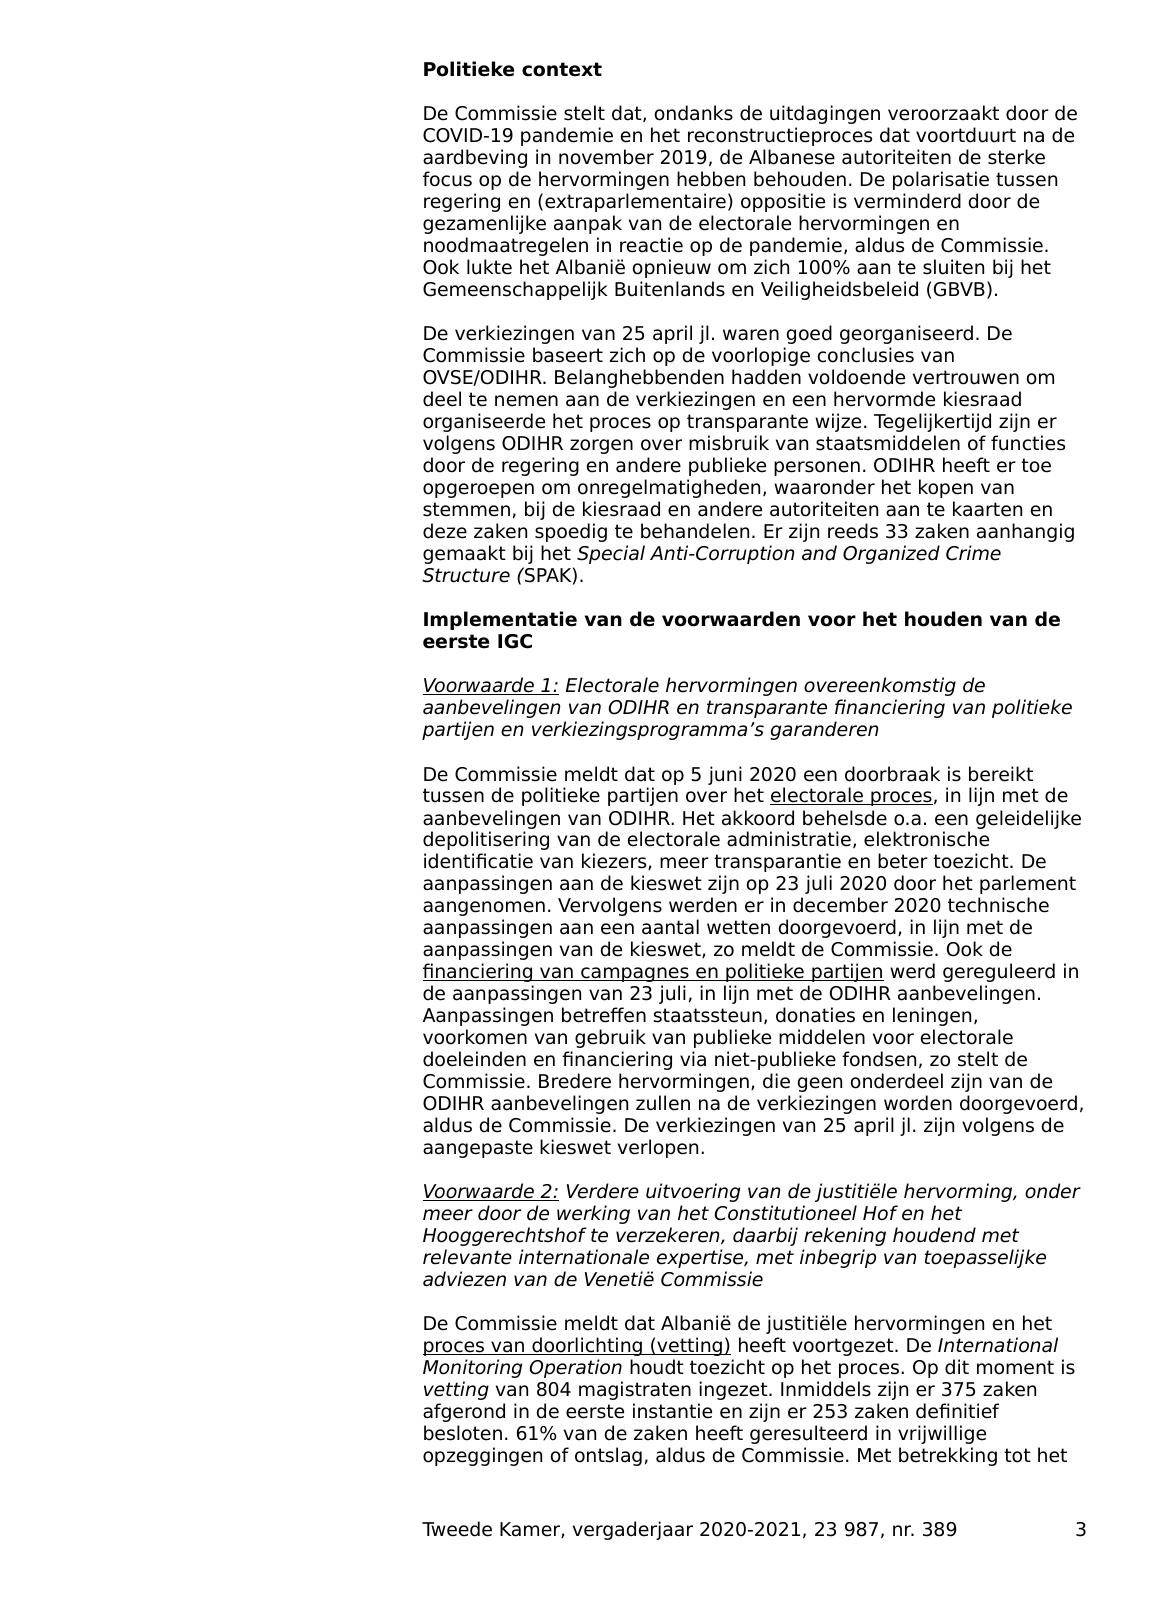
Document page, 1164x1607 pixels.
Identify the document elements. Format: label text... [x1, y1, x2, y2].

subtitle Implementatie van de voorwaarden voor het houden van de eerste IGC [422, 609, 1087, 653]
subtitle Politieke context [422, 59, 1087, 81]
text De Commissie stelt dat, ondanks de uitdagingen veroorzaakt door de COVID-19 pandemie en het reconstructieproces dat voortduurt na de aardbeving in november 2019, de Albanese autoriteiten de sterke focus op de hervormingen hebben behouden. De polarisatie tussen regering en (extraparlementaire) oppositie is verminderd door de gezamenlijke aanpak van de electorale hervormingen en noodmaatregelen in reactie op de pandemie, aldus de Commissie. Ook lukte het Albanië opnieuw om zich 100% aan te sluiten bij het Gemeenschappelijk Buitenlands en Veiligheidsbeleid (GBVB). [422, 103, 1087, 301]
text Voorwaarde 1: Electorale hervormingen overeenkomstig de aanbevelingen van ODIHR en transparante financiering van politieke partijen en verkiezingsprogramma’s garanderen [422, 675, 1087, 741]
text De verkiezingen van 25 april jl. waren goed georganiseerd. De Commissie baseert zich op de voorlopige conclusies van OVSE/ODIHR. Belanghebbenden hadden voldoende vertrouwen om deel te nemen aan de verkiezingen en een hervormde kiesraad organiseerde het proces op transparante wijze. Tegelijkertijd zijn er volgens ODIHR zorgen over misbruik van staatsmiddelen of functies door de regering en andere publieke personen. ODIHR heeft er toe opgeroepen om onregelmatigheden, waaronder het kopen van stemmen, bij de kiesraad en andere autoriteiten aan te kaarten en deze zaken spoedig te behandelen. Er zijn reeds 33 zaken aanhangig gemaakt bij het Special Anti-Corruption and Organized Crime Structure (SPAK). [422, 323, 1087, 587]
text Voorwaarde 2: Verdere uitvoering van de justitiële hervorming, onder meer door de werking van het Constitutioneel Hof en het Hooggerechtshof te verzekeren, daarbij rekening houdend met relevante internationale expertise, met inbegrip van toepasselijke adviezen van de Venetië Commissie [422, 1181, 1087, 1291]
text De Commissie meldt dat Albanië de justitiële hervormingen en het proces van doorlichting (vetting) heeft voortgezet. De International Monitoring Operation houdt toezicht op het proces. Op dit moment is vetting van 804 magistraten ingezet. Inmiddels zijn er 375 zaken afgerond in de eerste instantie en zijn er 253 zaken definitief besloten. 61% van de zaken heeft geresulteerd in vrijwillige opzeggingen of ontslag, aldus de Commissie. Met betrekking tot het [422, 1313, 1087, 1467]
text De Commissie meldt dat op 5 juni 2020 een doorbraak is bereikt tussen de politieke partijen over het electorale proces, in lijn met de aanbevelingen van ODIHR. Het akkoord behelsde o.a. een geleidelijke depolitisering van de electorale administratie, elektronische identificatie van kiezers, meer transparantie en beter toezicht. De aanpassingen aan de kieswet zijn op 23 juli 2020 door het parlement aangenomen. Vervolgens werden er in december 2020 technische aanpassingen aan een aantal wetten doorgevoerd, in lijn met de aanpassingen van de kieswet, zo meldt de Commissie. Ook de financiering van campagnes en politieke partijen werd gereguleerd in de aanpassingen van 23 juli, in lijn met de ODIHR aanbevelingen. Aanpassingen betreffen staatssteun, donaties en leningen, voorkomen van gebruik van publieke middelen voor electorale doeleinden en financiering via niet-publieke fondsen, zo stelt de Commissie. Bredere hervormingen, die geen onderdeel zijn van de ODIHR aanbevelingen zullen na de verkiezingen worden doorgevoerd, aldus de Commissie. De verkiezingen van 25 april jl. zijn volgens de aangepaste kieswet verlopen. [422, 763, 1087, 1159]
